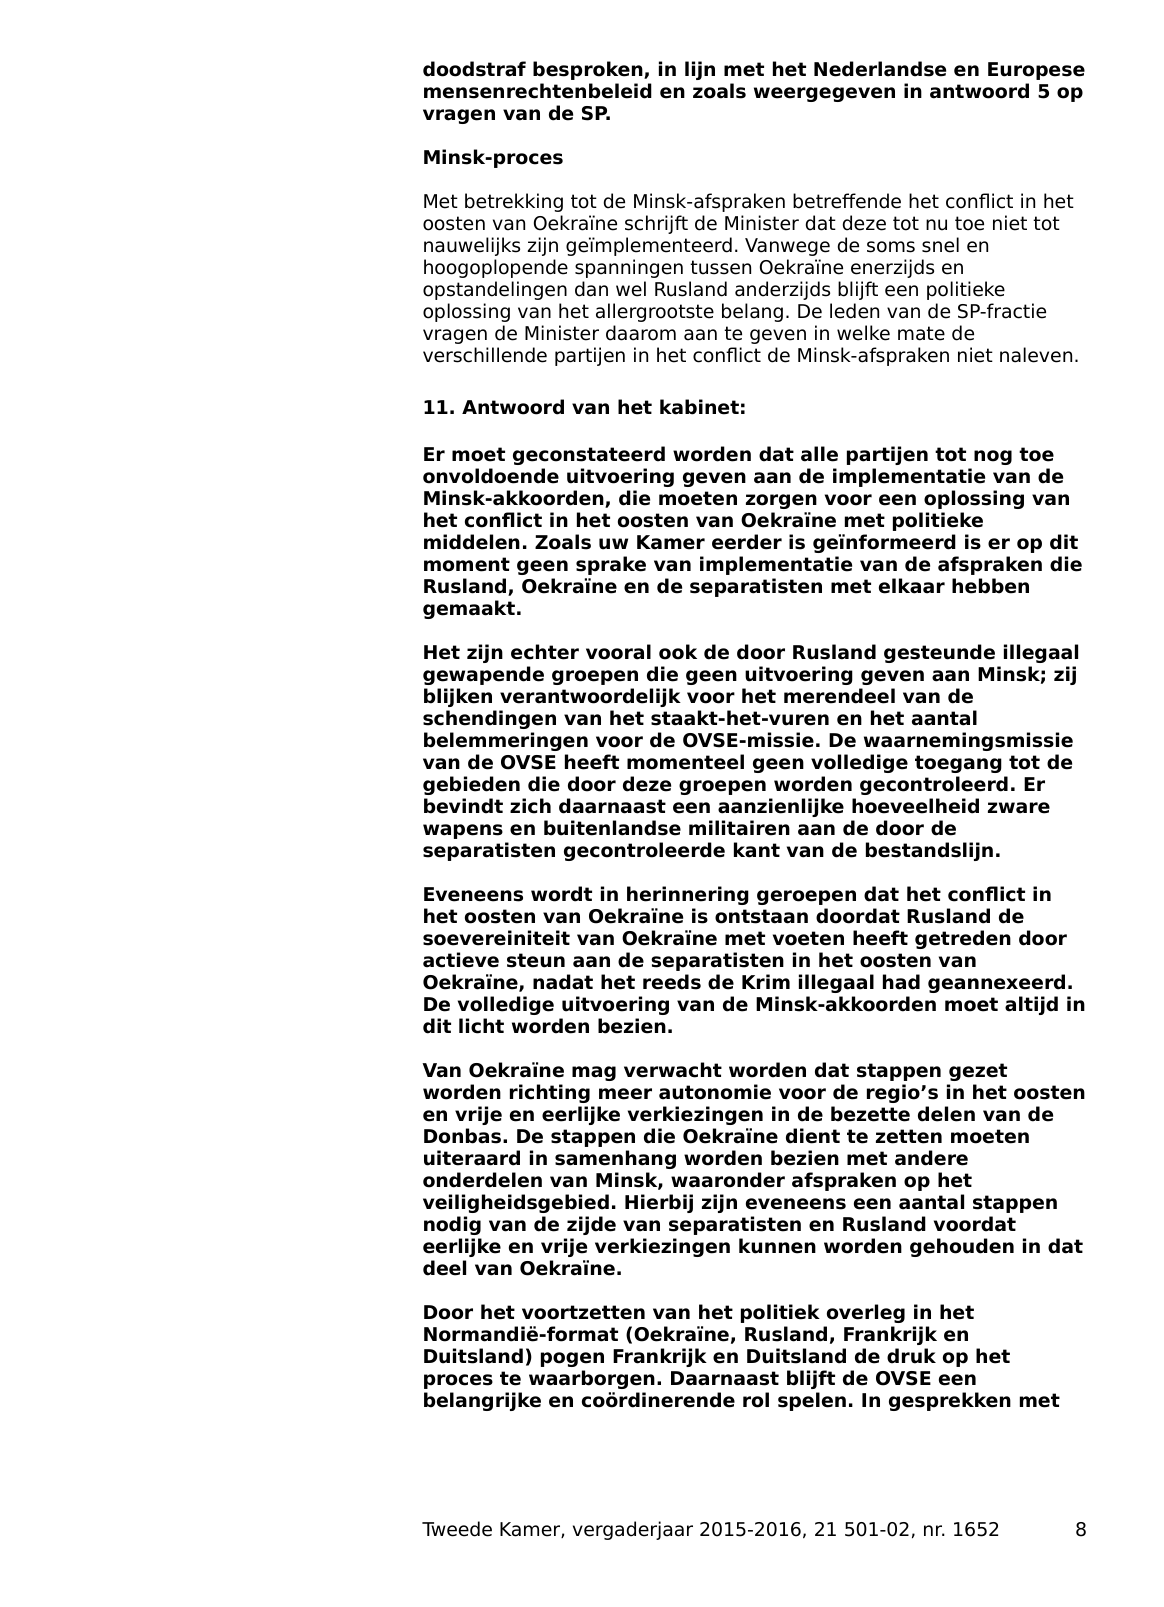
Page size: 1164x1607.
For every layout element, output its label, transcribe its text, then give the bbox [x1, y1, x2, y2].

text Eveneens wordt in herinnering geroepen dat het conflict in het oosten van Oekraïne is ontstaan doordat Rusland de soevereiniteit van Oekraïne met voeten heeft getreden door actieve steun aan de separatisten in het oosten van Oekraïne, nadat het reeds de Krim illegaal had geannexeerd. De volledige uitvoering van de Minsk-akkoorden moet altijd in dit licht worden bezien. [422, 884, 1087, 1038]
text doodstraf besproken, in lijn met het Nederlandse en Europese mensenrechtenbeleid en zoals weergegeven in antwoord 5 op vragen van de SP. [422, 59, 1087, 125]
text Met betrekking tot de Minsk-afspraken betreffende het conflict in het oosten van Oekraïne schrijft de Minister dat deze tot nu toe niet tot nauwelijks zijn geïmplementeerd. Vanwege de soms snel en hoogoplopende spanningen tussen Oekraïne enerzijds en opstandelingen dan wel Rusland anderzijds blijft een politieke oplossing van het allergrootste belang. De leden van de SP-fractie vragen de Minister daarom aan te geven in welke mate de verschillende partijen in het conflict de Minsk-afspraken niet naleven. [422, 191, 1087, 367]
text Van Oekraïne mag verwacht worden dat stappen gezet worden richting meer autonomie voor de regio’s in het oosten en vrije en eerlijke verkiezingen in de bezette delen van de Donbas. De stappen die Oekraïne dient te zetten moeten uiteraard in samenhang worden bezien met andere onderdelen van Minsk, waaronder afspraken op het veiligheidsgebied. Hierbij zijn eveneens een aantal stappen nodig van de zijde van separatisten en Rusland voordat eerlijke en vrije verkiezingen kunnen worden gehouden in dat deel van Oekraïne. [422, 1060, 1087, 1280]
text Door het voortzetten van het politiek overleg in het Normandië-format (Oekraïne, Rusland, Frankrijk en Duitsland) pogen Frankrijk en Duitsland de druk op het proces te waarborgen. Daarnaast blijft de OVSE een belangrijke en coördinerende rol spelen. In gesprekken met [422, 1302, 1087, 1412]
subtitle Minsk-proces [422, 147, 1087, 169]
text Er moet geconstateerd worden dat alle partijen tot nog toe onvoldoende uitvoering geven aan de implementatie van de Minsk-akkoorden, die moeten zorgen voor een oplossing van het conflict in het oosten van Oekraïne met politieke middelen. Zoals uw Kamer eerder is geïnformeerd is er op dit moment geen sprake van implementatie van de afspraken die Rusland, Oekraïne en de separatisten met elkaar hebben gemaakt. [422, 444, 1087, 620]
subtitle 11. Antwoord van het kabinet: [422, 397, 1087, 419]
text Het zijn echter vooral ook de door Rusland gesteunde illegaal gewapende groepen die geen uitvoering geven aan Minsk; zij blijken verantwoordelijk voor het merendeel van de schendingen van het staakt-het-vuren en het aantal belemmeringen voor de OVSE-missie. De waarnemingsmissie van de OVSE heeft momenteel geen volledige toegang tot de gebieden die door deze groepen worden gecontroleerd. Er bevindt zich daarnaast een aanzienlijke hoeveelheid zware wapens en buitenlandse militairen aan de door de separatisten gecontroleerde kant van de bestandslijn. [422, 642, 1087, 862]
